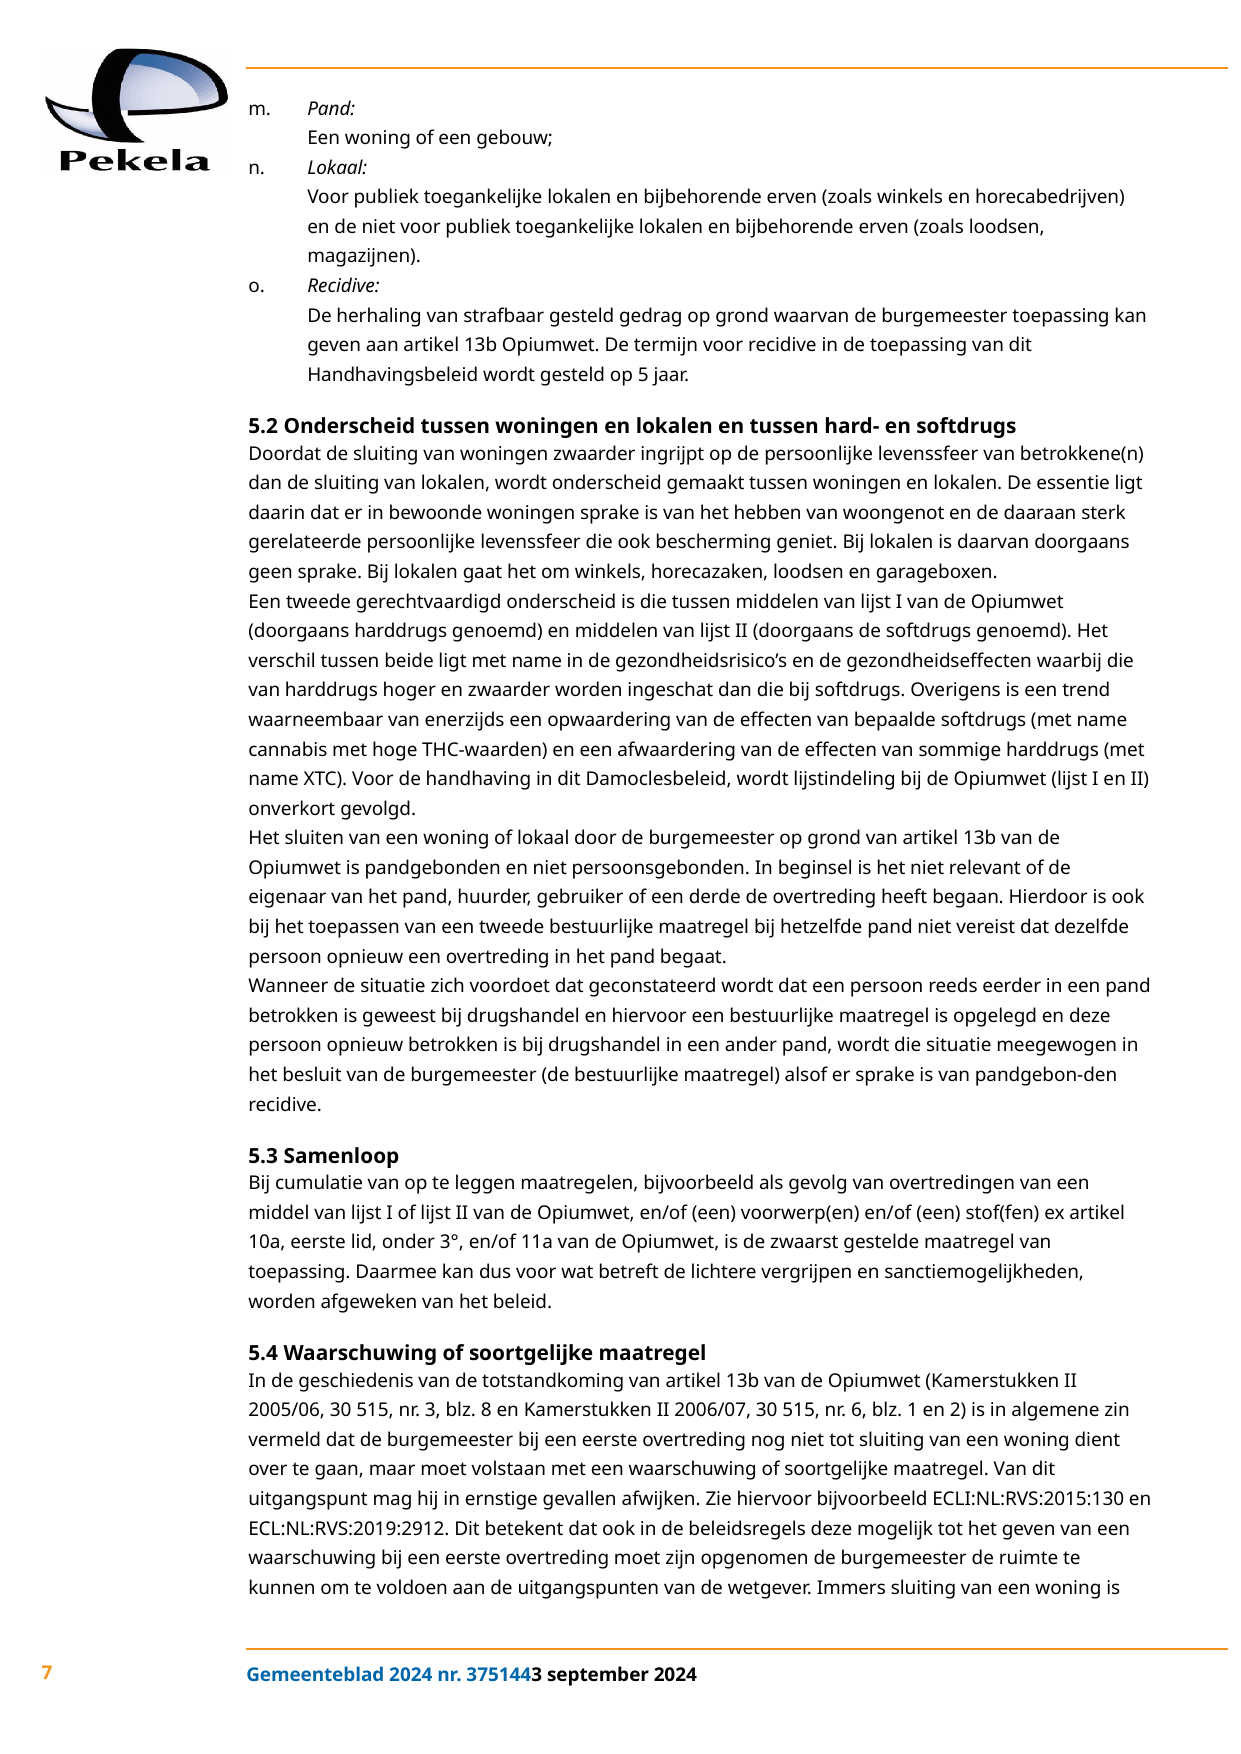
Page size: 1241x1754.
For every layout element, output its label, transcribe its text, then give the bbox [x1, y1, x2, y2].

list Recidive: [248, 272, 1152, 298]
list Voor publiek toegankelijke lokalen en bijbehorende erven (zoals winkels en horecabedrijven) en de niet voor publiek toegankelijke lokalen en bijbehorende erven (zoals loodsen, magazijnen). [248, 183, 1152, 268]
list Een woning of een gebouw; [248, 124, 1152, 150]
text Doordat de sluiting van woningen zwaarder ingrijpt op de persoonlijke levenssfeer van betrokkene(n) dan de sluiting van lokalen, wordt onderscheid gemaakt tussen woningen en lokalen. De essentie ligt daarin dat er in bewoonde woningen sprake is van het hebben van woongenot en de daaraan sterk gerelateerde persoonlijke levenssfeer die ook bescherming geniet. Bij lokalen is daarvan doorgaans geen sprake. Bij lokalen gaat het om winkels, horecazaken, loodsen en garageboxen. [248, 440, 1152, 584]
picture [41, 47, 231, 172]
text Wanneer de situatie zich voordoet dat geconstateerd wordt dat een persoon reeds eerder in een pand betrokken is geweest bij drugshandel en hiervoor een bestuurlijke maatregel is opgelegd en deze persoon opnieuw betrokken is bij drugshandel in een ander pand, wordt die situatie meegewogen in het besluit van de burgemeester (de bestuurlijke maatregel) alsof er sprake is van pandgebon-den recidive. [248, 972, 1152, 1116]
text In de geschiedenis van de totstandkoming van artikel 13b van de Opiumwet (Kamerstukken II 2005/06, 30 515, nr. 3, blz. 8 en Kamerstukken II 2006/07, 30 515, nr. 6, blz. 1 en 2) is in algemene zin vermeld dat de burgemeester bij een eerste overtreding nog niet tot sluiting van een woning dient over te gaan, maar moet volstaan met een waarschuwing of soortgelijke maatregel. Van dit uitgangspunt mag hij in ernstige gevallen afwijken. Zie hiervoor bijvoorbeeld ECLI:NL:RVS:2015:130 en ECL:NL:RVS:2019:2912. Dit betekent dat ook in de beleidsregels deze mogelijk tot het geven van een waarschuwing bij een eerste overtreding moet zijn opgenomen de burgemeester de ruimte te kunnen om te voldoen aan de uitgangspunten van de wetgever. Immers sluiting van een woning is [248, 1367, 1152, 1599]
text 5.3 Samenloop [248, 1141, 1152, 1169]
list De herhaling van strafbaar gesteld gedrag op grond waarvan de burgemeester toepassing kan geven aan artikel 13b Opiumwet. De termijn voor recidive in de toepassing van dit Handhavingsbeleid wordt gesteld op 5 jaar. [248, 302, 1152, 387]
text Een tweede gerechtvaardigd onderscheid is die tussen middelen van lijst I van de Opiumwet (doorgaans harddrugs genoemd) en middelen van lijst II (doorgaans de softdrugs genoemd). Het verschil tussen beide ligt met name in de gezondheidsrisico’s en de gezondheidseffecten waarbij die van harddrugs hoger en zwaarder worden ingeschat dan die bij softdrugs. Overigens is een trend waarneembaar van enerzijds een opwaardering van de effecten van bepaalde softdrugs (met name cannabis met hoge THC-waarden) en een afwaardering van de effecten van sommige harddrugs (met name XTC). Voor de handhaving in dit Damoclesbeleid, wordt lijstindeling bij de Opiumwet (lijst I en II) onverkort gevolgd. [248, 588, 1152, 821]
text 5.4 Waarschuwing of soortgelijke maatregel [248, 1338, 1152, 1367]
text 5.2 Onderscheid tussen woningen en lokalen en tussen hard- en softdrugs [248, 411, 1152, 440]
list Pand: [248, 95, 1152, 121]
text Het sluiten van een woning of lokaal door de burgemeester op grond van artikel 13b van de Opiumwet is pandgebonden en niet persoonsgebonden. In beginsel is het niet relevant of de eigenaar van het pand, huurder, gebruiker of een derde de overtreding heeft begaan. Hierdoor is ook bij het toepassen van een tweede bestuurlijke maatregel bij hetzelfde pand niet vereist dat dezelfde persoon opnieuw een overtreding in het pand begaat. [248, 824, 1152, 968]
list Lokaal: [248, 154, 1152, 180]
text Bij cumulatie van op te leggen maatregelen, bijvoorbeeld als gevolg van overtredingen van een middel van lijst I of lijst II van de Opiumwet, en/of (een) voorwerp(en) en/of (een) stof(fen) ex artikel 10a, eerste lid, onder 3°, en/of 11a van de Opiumwet, is de zwaarst gestelde maatregel van toepassing. Daarmee kan dus voor wat betreft de lichtere vergrijpen en sanctiemogelijkheden, worden afgeweken van het beleid. [248, 1169, 1152, 1314]
